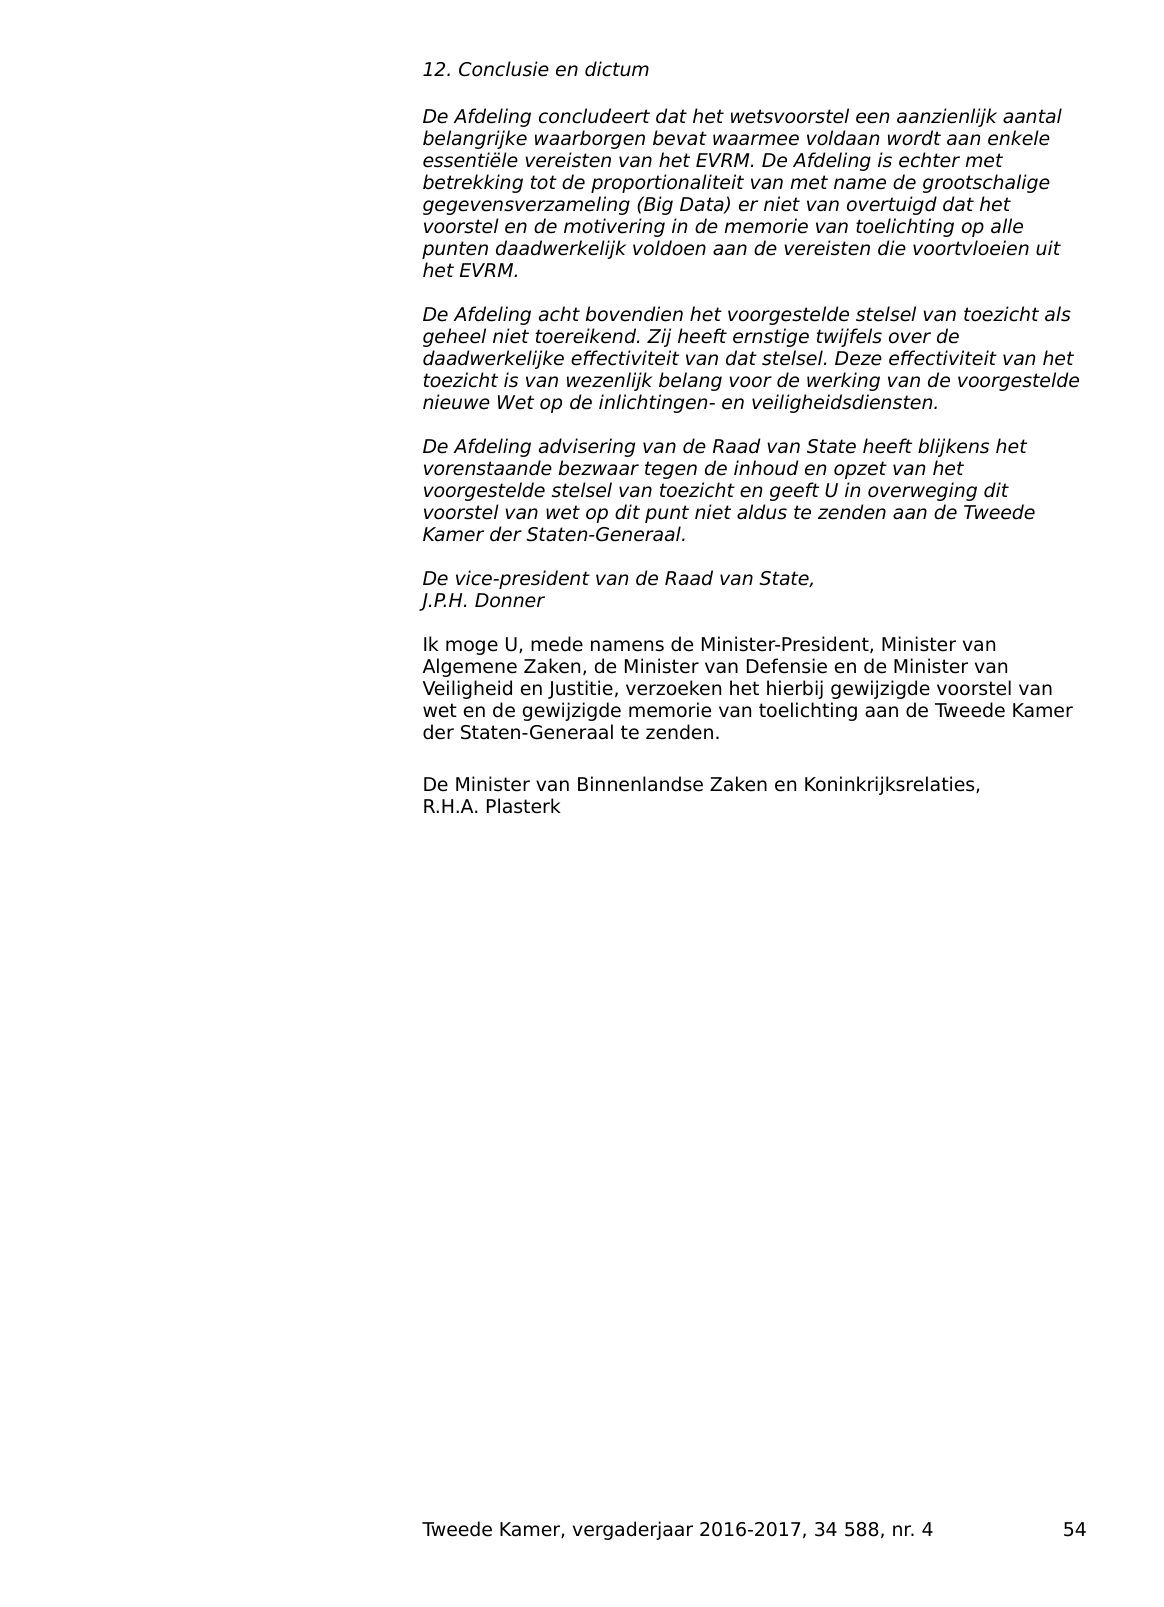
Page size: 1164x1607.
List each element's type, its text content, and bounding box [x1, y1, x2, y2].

subtitle 12. Conclusie en dictum [422, 59, 1087, 81]
text De Afdeling concludeert dat het wetsvoorstel een aanzienlijk aantal belangrijke waarborgen bevat waarmee voldaan wordt aan enkele essentiële vereisten van het EVRM. De Afdeling is echter met betrekking tot de proportionaliteit van met name de grootschalige gegevensverzameling (Big Data) er niet van overtuigd dat het voorstel en de motivering in de memorie van toelichting op alle punten daadwerkelijk voldoen aan de vereisten die voortvloeien uit het EVRM. [422, 106, 1087, 282]
text De vice-president van de Raad van State, [422, 568, 1087, 590]
text De Afdeling acht bovendien het voorgestelde stelsel van toezicht als geheel niet toereikend. Zij heeft ernstige twijfels over de daadwerkelijke effectiviteit van dat stelsel. Deze effectiviteit van het toezicht is van wezenlijk belang voor de werking van de voorgestelde nieuwe Wet op de inlichtingen- en veiligheidsdiensten. [422, 304, 1087, 414]
text De Minister van Binnenlandse Zaken en Koninkrijksrelaties, R.H.A. Plasterk [422, 774, 1087, 818]
text De Afdeling advisering van de Raad van State heeft blijkens het vorenstaande bezwaar tegen de inhoud en opzet van het voorgestelde stelsel van toezicht en geeft U in overweging dit voorstel van wet op dit punt niet aldus te zenden aan de Tweede Kamer der Staten-Generaal. [422, 436, 1087, 546]
text Ik moge U, mede namens de Minister-President, Minister van Algemene Zaken, de Minister van Defensie en de Minister van Veiligheid en Justitie, verzoeken het hierbij gewijzigde voorstel van wet en de gewijzigde memorie van toelichting aan de Tweede Kamer der Staten-Generaal te zenden. [422, 634, 1087, 744]
text J.P.H. Donner [422, 590, 1087, 612]
